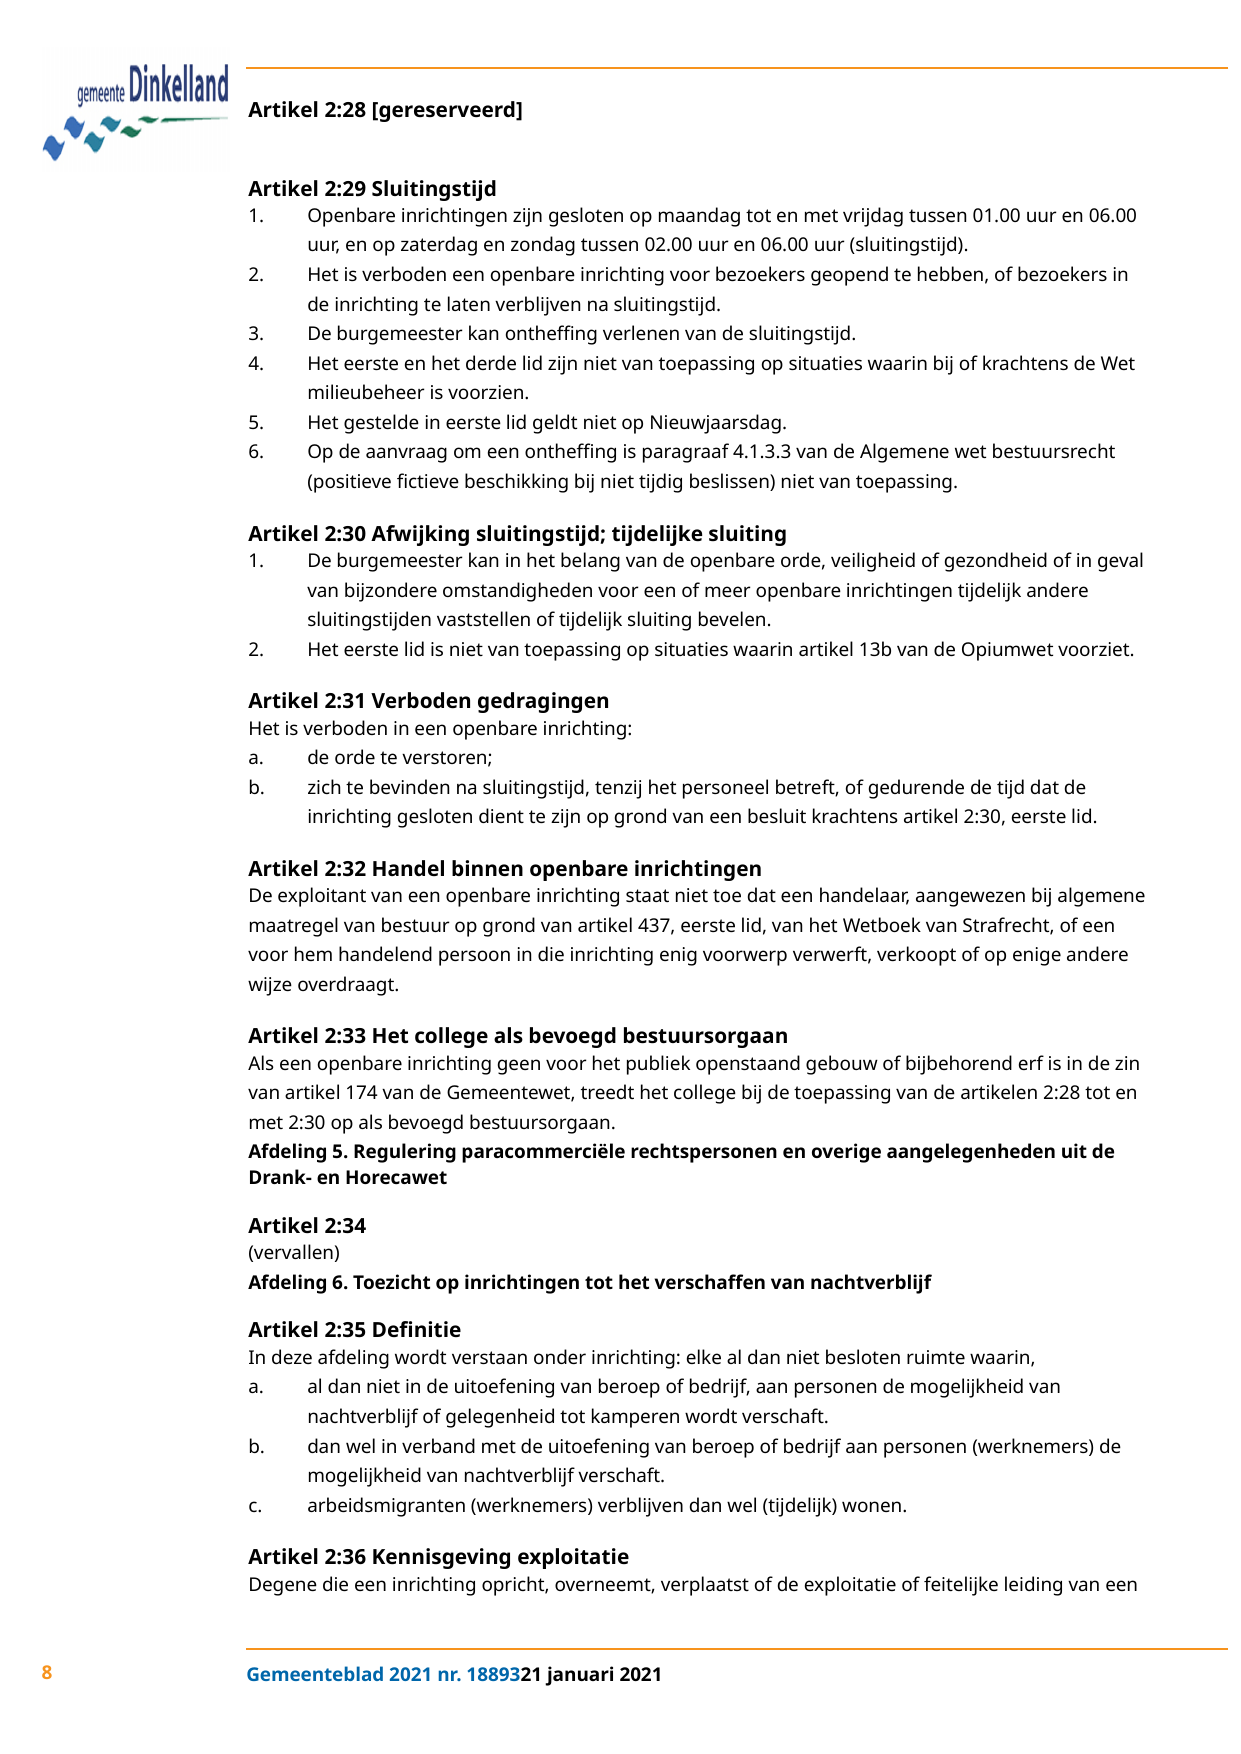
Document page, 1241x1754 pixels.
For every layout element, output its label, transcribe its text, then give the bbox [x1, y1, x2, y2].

text Artikel 2:32 Handel binnen openbare inrichtingen [248, 854, 1152, 882]
list al dan niet in de uitoefening van beroep of bedrijf, aan personen de mogelijkheid van nachtverblijf of gelegenheid tot kamperen wordt verschaft. [248, 1374, 1152, 1429]
list Het gestelde in eerste lid geldt niet op Nieuwjaarsdag. [248, 409, 1152, 435]
text Artikel 2:29 Sluitingstijd [248, 174, 1152, 202]
text (vervallen) [248, 1239, 1152, 1265]
text Artikel 2:35 Definitie [248, 1316, 1152, 1344]
text Afdeling 5. Regulering paracommerciële rechtspersonen en overige aangelegenheden uit de Drank- en Horecawet [248, 1139, 1152, 1190]
list Het eerste lid is niet van toepassing op situaties waarin artikel 13b van de Opiumwet voorziet. [248, 636, 1152, 662]
text De exploitant van een openbare inrichting staat niet toe dat een handelaar, aangewezen bij algemene maatregel van bestuur op grond van artikel 437, eerste lid, van het Wetboek van Strafrecht, of een voor hem handelend persoon in die inrichting enig voorwerp verwerft, verkoopt of op enige andere wijze overdraagt. [248, 882, 1152, 997]
text Artikel 2:31 Verboden gedragingen [248, 686, 1152, 715]
list Het is verboden een openbare inrichting voor bezoekers geopend te hebben, of bezoekers in de inrichting te laten verblijven na sluitingstijd. [248, 261, 1152, 317]
list Op de aanvraag om een ontheffing is paragraaf 4.1.3.3 van de Algemene wet bestuursrecht (positieve fictieve beschikking bij niet tijdig beslissen) niet van toepassing. [248, 439, 1152, 494]
text Artikel 2:33 Het college als bevoegd bestuursorgaan [248, 1022, 1152, 1050]
text Degene die een inrichting opricht, overneemt, verplaatst of de exploitatie of feitelijke leiding van een [248, 1571, 1152, 1597]
list Openbare inrichtingen zijn gesloten op maandag tot en met vrijdag tussen 01.00 uur en 06.00 uur, en op zaterdag en zondag tussen 02.00 uur en 06.00 uur (sluitingstijd). [248, 202, 1152, 257]
list Het eerste en het derde lid zijn niet van toepassing op situaties waarin bij of krachtens de Wet milieubeheer is voorzien. [248, 350, 1152, 405]
list dan wel in verband met de uitoefening van beroep of bedrijf aan personen (werknemers) de mogelijkheid van nachtverblijf verschaft. [248, 1433, 1152, 1488]
text Het is verboden in een openbare inrichting: [248, 715, 1152, 741]
text Artikel 2:30 Afwijking sluitingstijd; tijdelijke sluiting [248, 519, 1152, 547]
text Artikel 2:34 [248, 1211, 1152, 1239]
text In deze afdeling wordt verstaan onder inrichting: elke al dan niet besloten ruimte waarin, [248, 1344, 1152, 1370]
text Afdeling 6. Toezicht op inrichtingen tot het verschaffen van nachtverblijf [248, 1269, 1152, 1295]
list de orde te verstoren; [248, 744, 1152, 770]
picture [41, 47, 231, 172]
list arbeidsmigranten (werknemers) verblijven dan wel (tijdelijk) wonen. [248, 1492, 1152, 1518]
list De burgemeester kan ontheffing verlenen van de sluitingstijd. [248, 320, 1152, 346]
text Als een openbare inrichting geen voor het publiek openstaand gebouw of bijbehorend erf is in de zin van artikel 174 van de Gemeentewet, treedt het college bij de toepassing van de artikelen 2:28 tot en met 2:30 op als bevoegd bestuursorgaan. [248, 1050, 1152, 1135]
text Artikel 2:36 Kennisgeving exploitatie [248, 1542, 1152, 1571]
list De burgemeester kan in het belang van de openbare orde, veiligheid of gezondheid of in geval van bijzondere omstandigheden voor een of meer openbare inrichtingen tijdelijk andere sluitingstijden vaststellen of tijdelijk sluiting bevelen. [248, 547, 1152, 632]
list zich te bevinden na sluitingstijd, tenzij het personeel betreft, of gedurende de tijd dat de inrichting gesloten dient te zijn op grond van een besluit krachtens artikel 2:30, eerste lid. [248, 774, 1152, 829]
text Artikel 2:28 [gereserveerd] [248, 95, 1152, 123]
